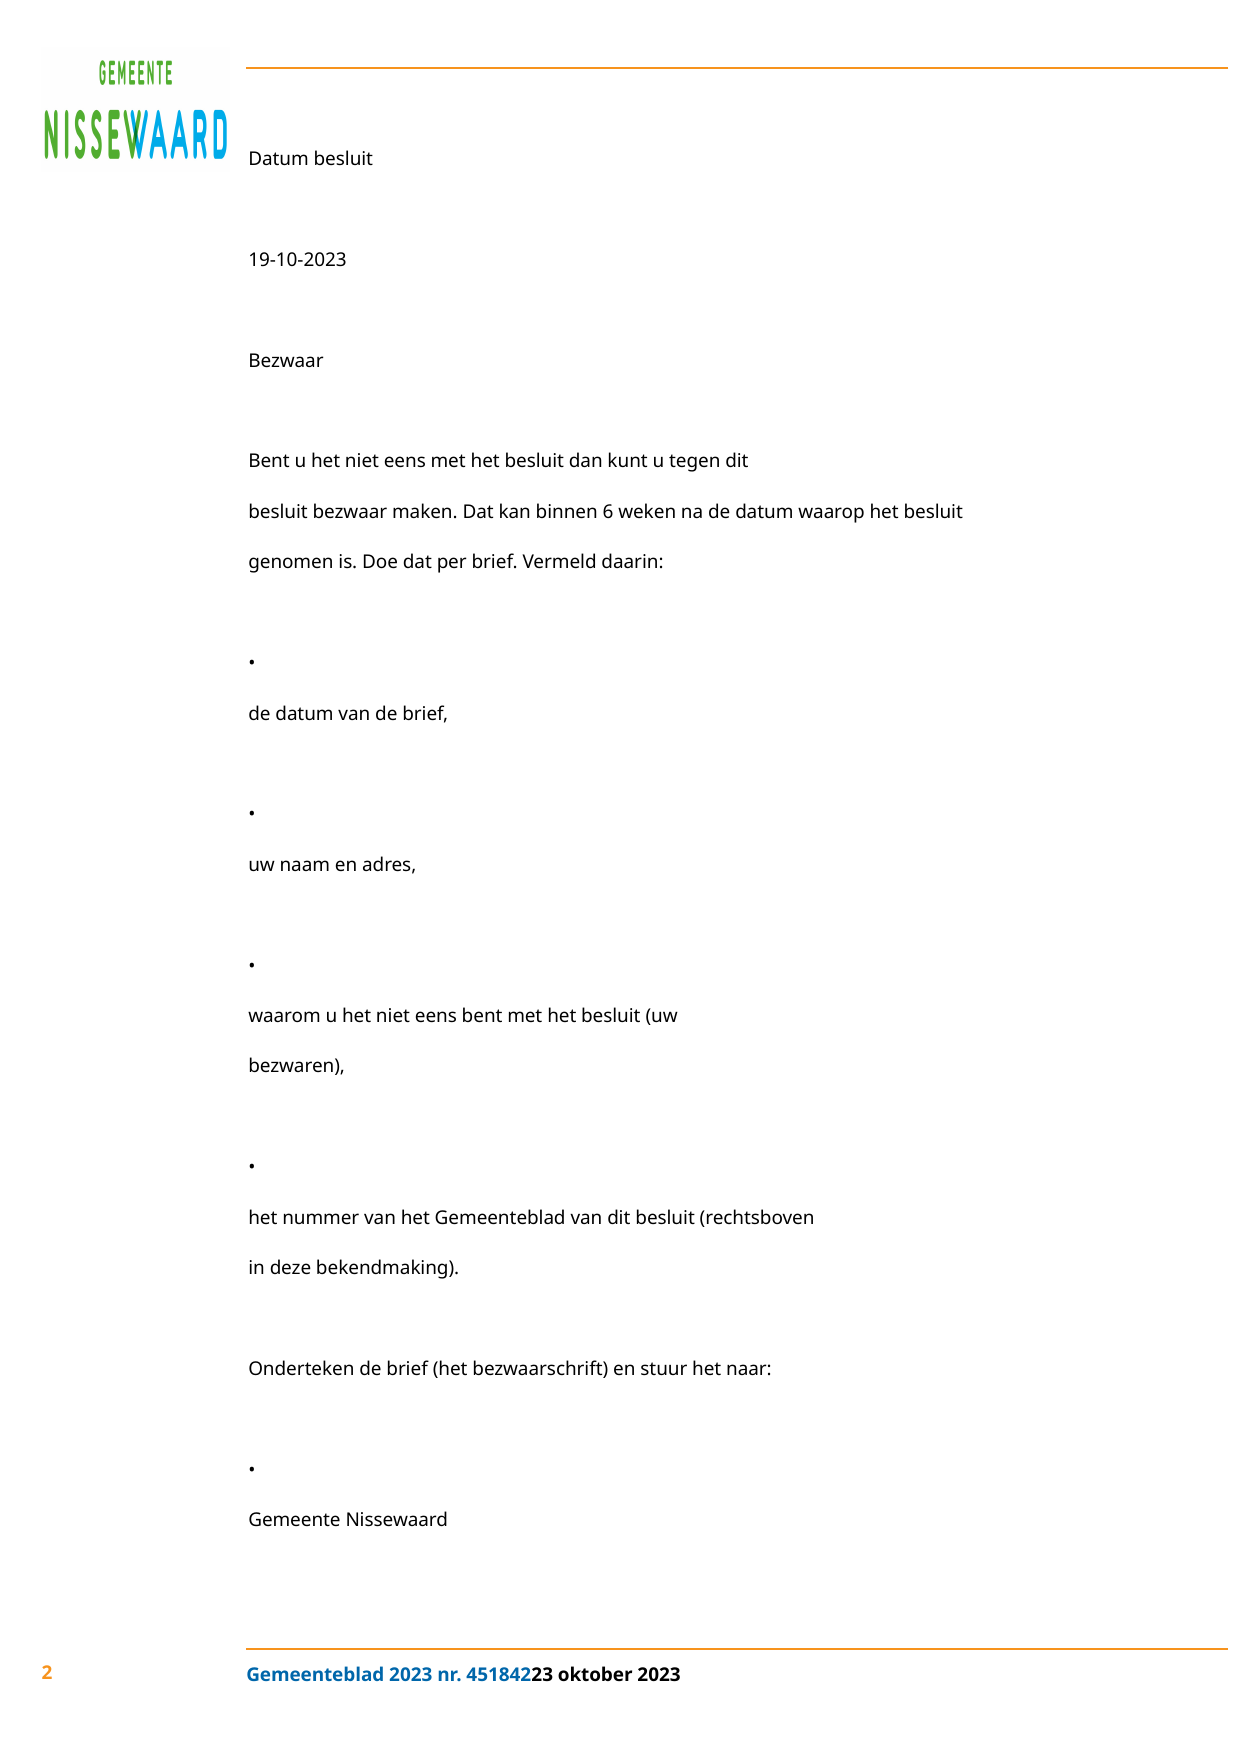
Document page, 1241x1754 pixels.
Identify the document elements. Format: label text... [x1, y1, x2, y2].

picture [41, 47, 231, 172]
text waarom u het niet eens bent met het besluit (uw [248, 1002, 1152, 1028]
text 19-10-2023 [248, 246, 1152, 272]
text • [248, 952, 1152, 978]
text uw naam en adres, [248, 851, 1152, 877]
text het nummer van het Gemeenteblad van dit besluit (rechtsboven [248, 1204, 1152, 1230]
text besluit bezwaar maken. Dat kan binnen 6 weken na de datum waarop het besluit [248, 498, 1152, 524]
text Bent u het niet eens met het besluit dan kunt u tegen dit [248, 448, 1152, 473]
text • [248, 649, 1152, 675]
text genomen is. Doe dat per brief. Vermeld daarin: [248, 548, 1152, 574]
text Datum besluit [248, 145, 1152, 171]
text bezwaren), [248, 1053, 1152, 1078]
text de datum van de brief, [248, 700, 1152, 726]
text • [248, 801, 1152, 826]
text in deze bekendmaking). [248, 1254, 1152, 1280]
text Onderteken de brief (het bezwaarschrift) en stuur het naar: [248, 1355, 1152, 1381]
text • [248, 1456, 1152, 1482]
text Gemeente Nissewaard [248, 1506, 1152, 1532]
text • [248, 1153, 1152, 1179]
text Bezwaar [248, 347, 1152, 373]
